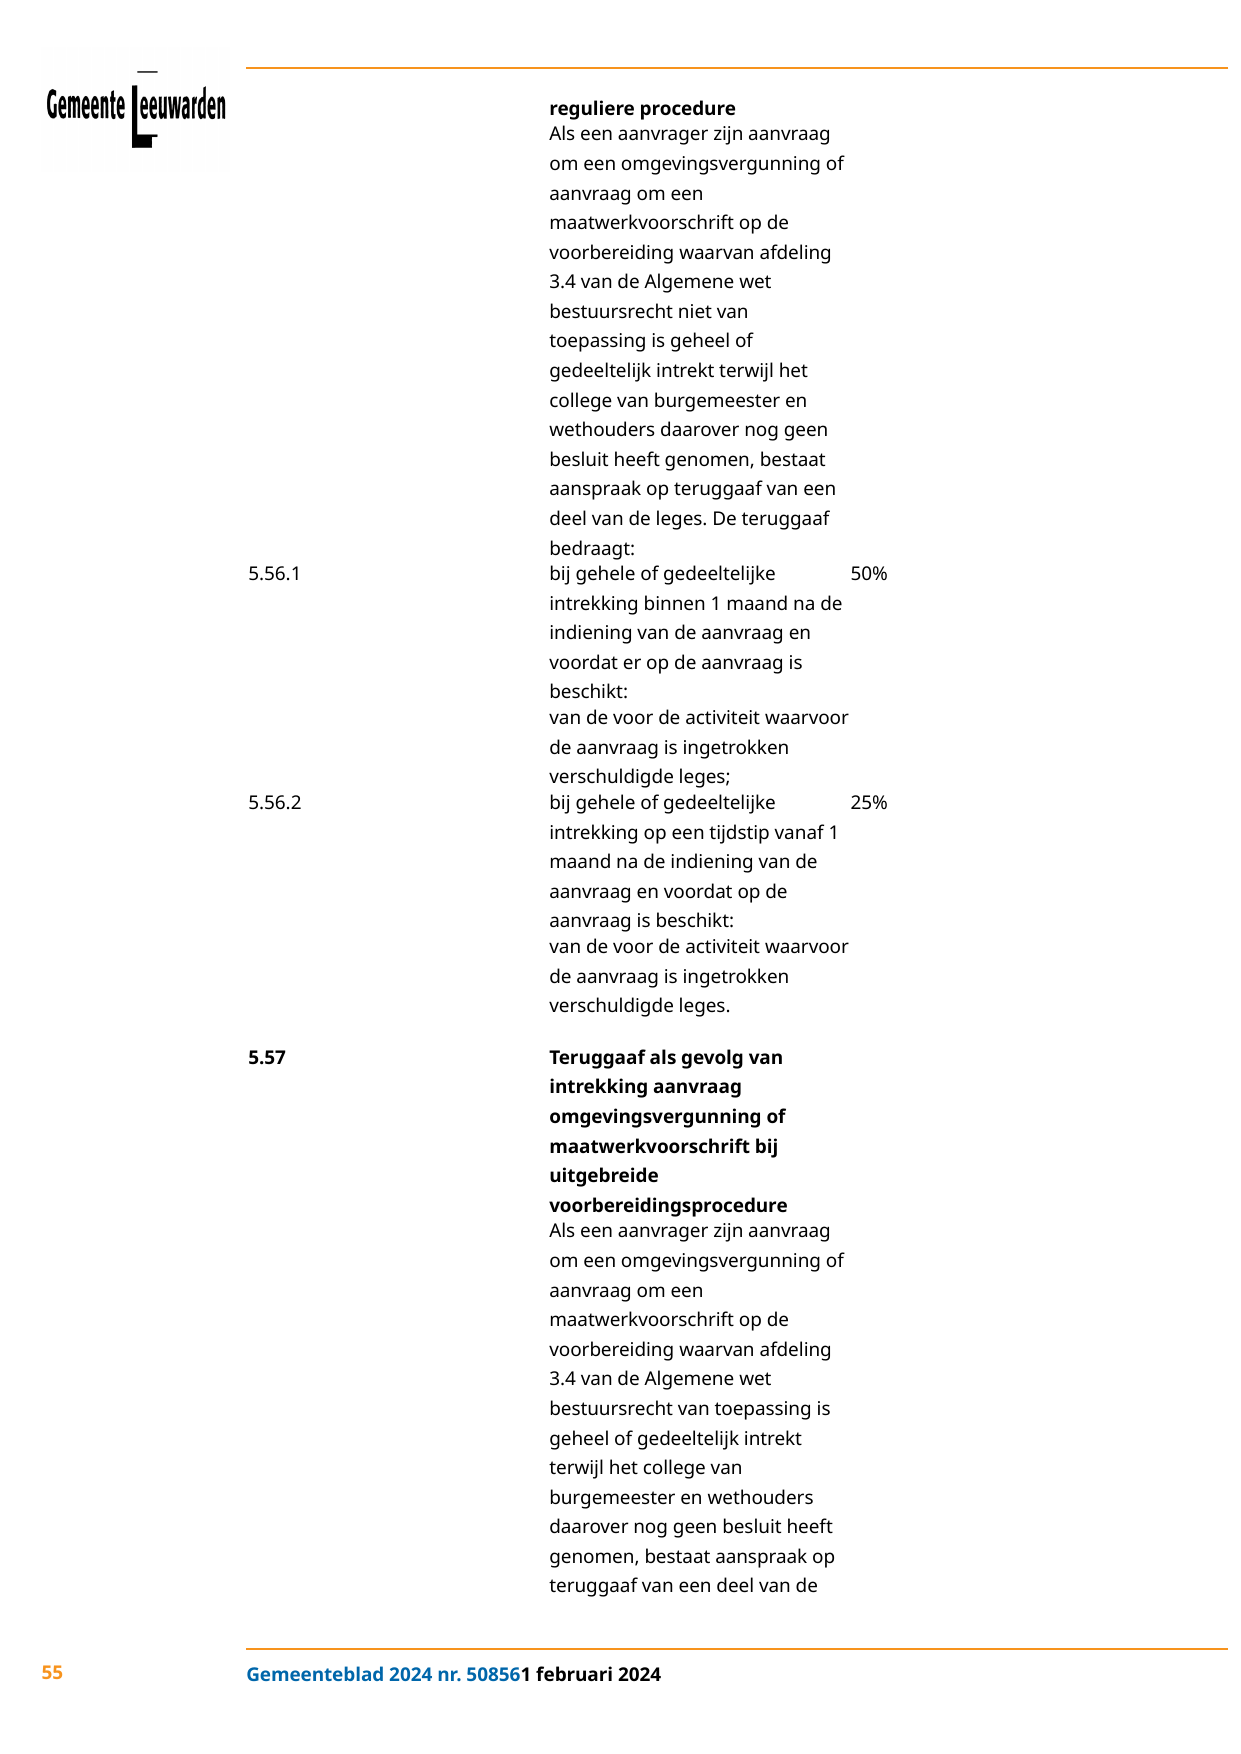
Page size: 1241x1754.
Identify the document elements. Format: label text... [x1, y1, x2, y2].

table_cell bij gehele of gedeeltelijke intrekking op een tijdstip vanaf 1 maand na de indiening van de aanvraag en voordat op de aanvraag is beschikt: [549, 789, 850, 933]
table_cell [248, 934, 549, 1018]
table_cell van de voor de activiteit waarvoor de aanvraag is ingetrokken verschuldigde leges; [549, 705, 850, 789]
table_cell reguliere procedure [549, 95, 850, 121]
table_cell [850, 121, 1152, 560]
table_cell [549, 1018, 850, 1044]
table_cell [248, 95, 549, 121]
table_cell 5.56.2 [248, 789, 549, 933]
table_cell [850, 705, 1152, 789]
table_cell 5.57 [248, 1044, 549, 1218]
table_cell [850, 1218, 1152, 1598]
picture [41, 47, 231, 172]
table_cell [850, 95, 1152, 121]
table_cell [248, 705, 549, 789]
table_cell Als een aanvrager zijn aanvraag om een omgevingsvergunning of aanvraag om een maatwerkvoorschrift op de voorbereiding waarvan afdeling 3.4 van de Algemene wet bestuursrecht niet van toepassing is geheel of gedeeltelijk intrekt terwijl het college van burgemeester en wethouders daarover nog geen besluit heeft genomen, bestaat aanspraak op teruggaaf van een deel van de leges. De teruggaaf bedraagt: [549, 121, 850, 560]
table_cell [248, 121, 549, 560]
table_cell [850, 1018, 1152, 1044]
table_cell Als een aanvrager zijn aanvraag om een omgevingsvergunning of aanvraag om een maatwerkvoorschrift op de voorbereiding waarvan afdeling 3.4 van de Algemene wet bestuursrecht van toepassing is geheel of gedeeltelijk intrekt terwijl het college van burgemeester en wethouders daarover nog geen besluit heeft genomen, bestaat aanspraak op teruggaaf van een deel van de [549, 1218, 850, 1598]
table_cell 50% [850, 560, 1152, 704]
table_cell van de voor de activiteit waarvoor de aanvraag is ingetrokken verschuldigde leges. [549, 934, 850, 1018]
table_cell [850, 934, 1152, 1018]
table_cell [248, 1218, 549, 1598]
table_cell [850, 1044, 1152, 1218]
table_cell [248, 1018, 549, 1044]
table_cell bij gehele of gedeeltelijke intrekking binnen 1 maand na de indiening van de aanvraag en voordat er op de aanvraag is beschikt: [549, 560, 850, 704]
table_cell 25% [850, 789, 1152, 933]
table_cell 5.56.1 [248, 560, 549, 704]
table_cell Teruggaaf als gevolg van intrekking aanvraag omgevingsvergunning of maatwerkvoorschrift bij uitgebreide voorbereidingsprocedure [549, 1044, 850, 1218]
